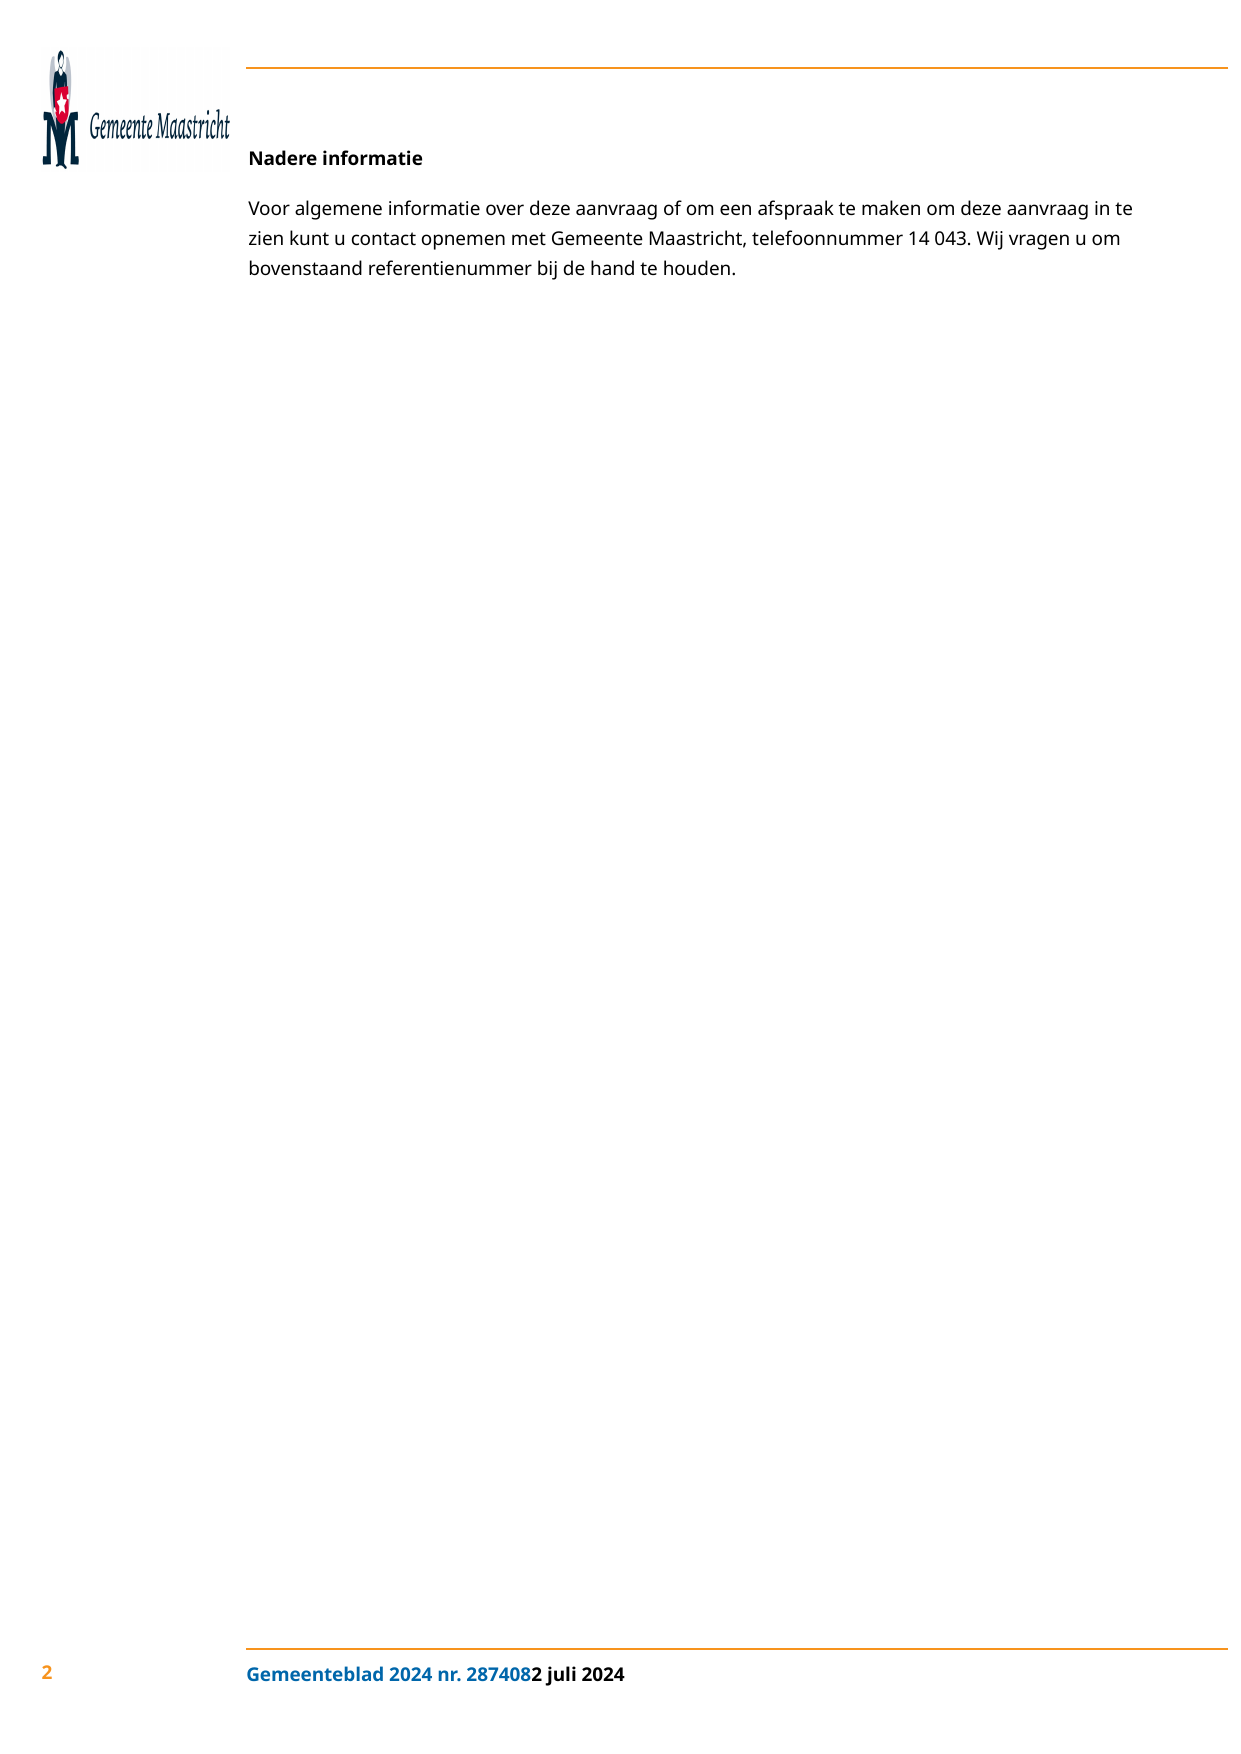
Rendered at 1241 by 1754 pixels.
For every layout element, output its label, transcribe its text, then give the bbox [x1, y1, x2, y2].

picture [41, 47, 231, 172]
text Voor algemene informatie over deze aanvraag of om een afspraak te maken om deze aanvraag in te zien kunt u contact opnemen met Gemeente Maastricht, telefoonnummer 14 043. Wij vragen u om bovenstaand referentienummer bij de hand te houden. [248, 196, 1152, 281]
text Nadere informatie [248, 145, 1152, 171]
